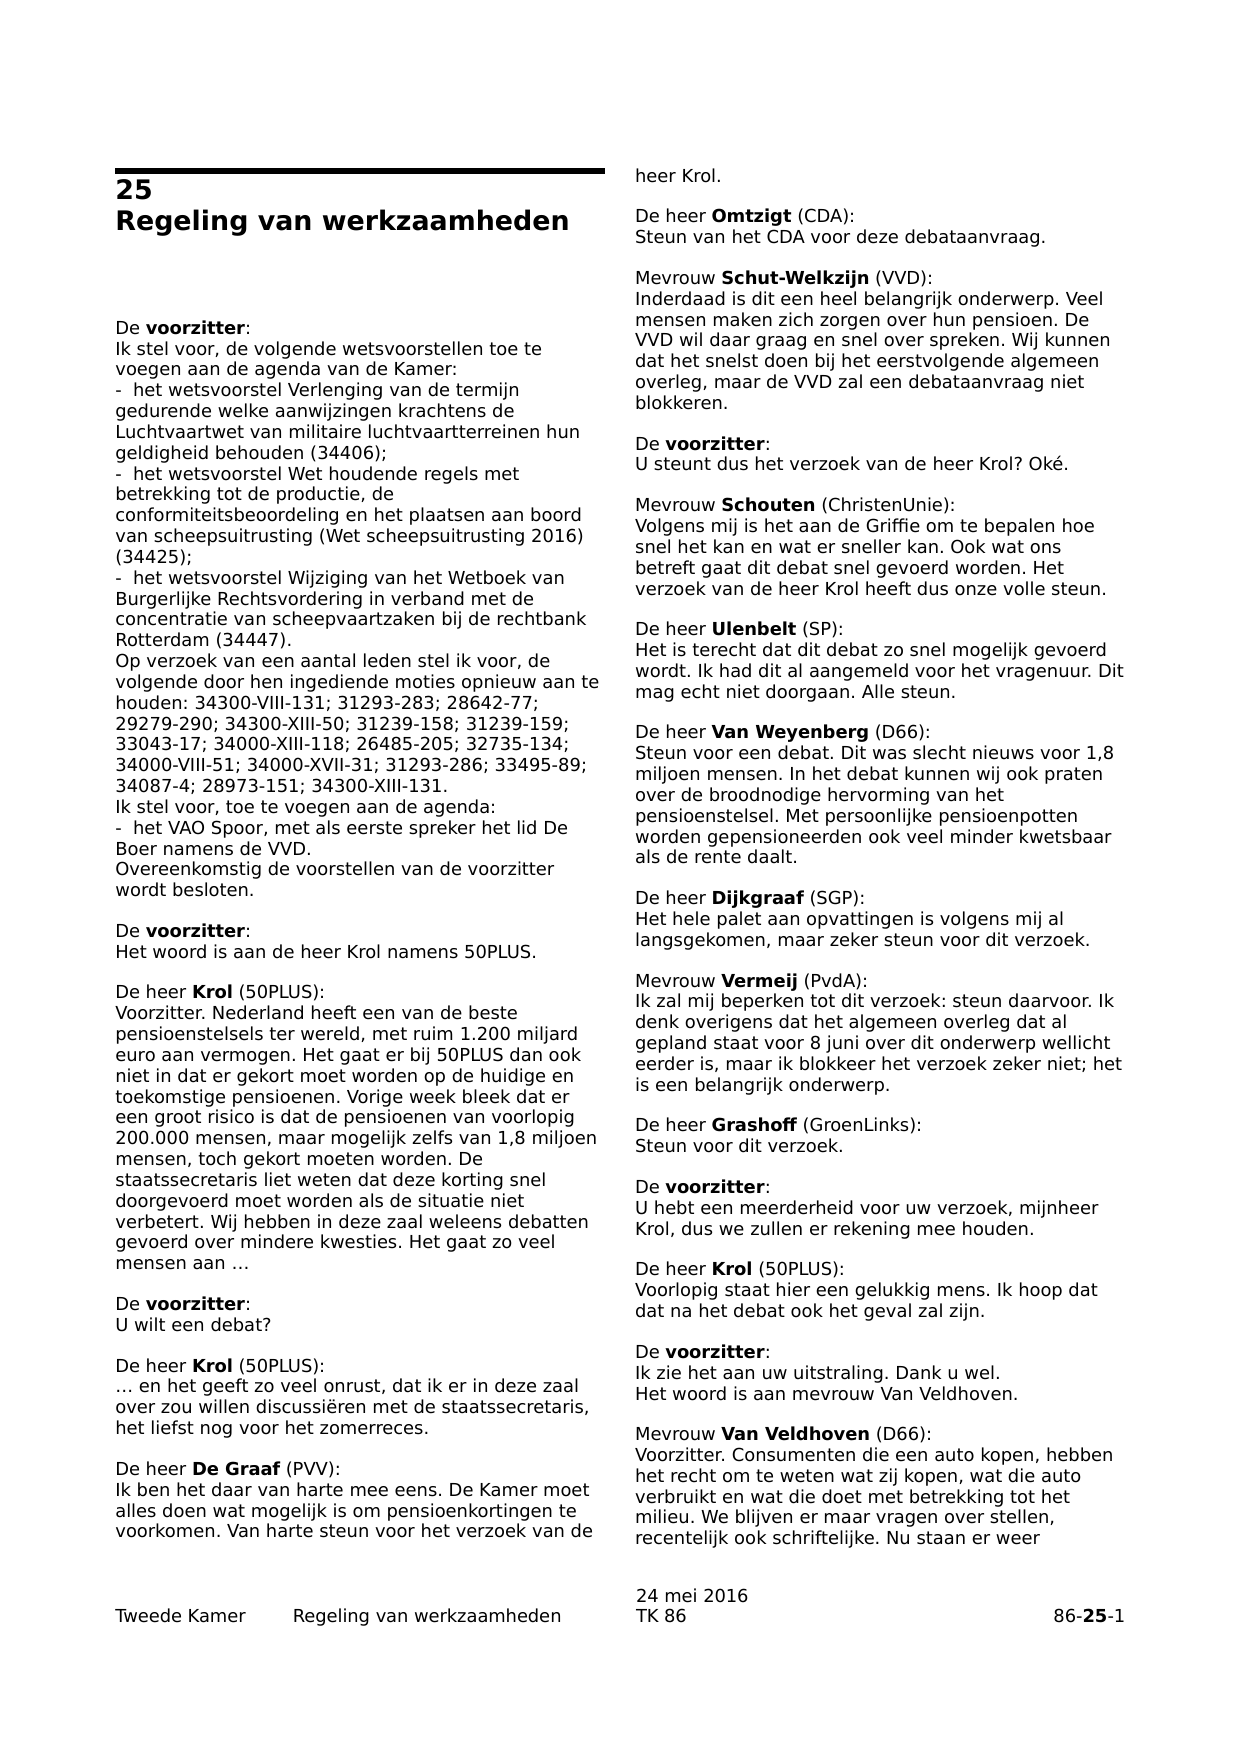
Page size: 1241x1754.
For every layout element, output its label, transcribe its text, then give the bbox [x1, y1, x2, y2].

text De heer Grashoff (GroenLinks): [635, 1115, 1125, 1136]
text Inderdaad is dit een heel belangrijk onderwerp. Veel mensen maken zich zorgen over hun pensioen. De VVD wil daar graag en snel over spreken. Wij kunnen dat het snelst doen bij het eerstvolgende algemeen overleg, maar de VVD zal een debataanvraag niet blokkeren. [635, 288, 1125, 413]
text De heer Omtzigt (CDA): [635, 206, 1125, 227]
text Mevrouw Vermeij (PvdA): [635, 970, 1125, 991]
text De voorzitter: [115, 1294, 605, 1315]
text Steun van het CDA voor deze debataanvraag. [635, 227, 1125, 248]
text Op verzoek van een aantal leden stel ik voor, de volgende door hen ingediende moties opnieuw aan te houden: 34300-VIII-131; 31293-283; 28642-77; 29279-290; 34300-XIII-50; 31239-158; 31239-159; 33043-17; 34000-XIII-118; 26485-205; 32735-134; 34000-VIII-51; 34000-XVII-31; 31293-286; 33495-89; 34087-4; 28973-151; 34300-XIII-131. [115, 651, 605, 797]
text U hebt een meerderheid voor uw verzoek, mijnheer Krol, dus we zullen er rekening mee houden. [635, 1198, 1125, 1239]
text De voorzitter: [635, 1177, 1125, 1198]
text Volgens mij is het aan de Griffie om te bepalen hoe snel het kan en wat er sneller kan. Ook wat ons betreft gaat dit debat snel gevoerd worden. Het verzoek van de heer Krol heeft dus onze volle steun. [635, 516, 1125, 599]
text Overeenkomstig de voorstellen van de voorzitter wordt besloten. [115, 859, 605, 901]
text Voorzitter. Nederland heeft een van de beste pensioenstelsels ter wereld, met ruim 1.200 miljard euro aan vermogen. Het gaat er bij 50PLUS dan ook niet in dat er gekort moet worden op de huidige en toekomstige pensioenen. Vorige week bleek dat er een groot risico is dat de pensioenen van voorlopig 200.000 mensen, maar mogelijk zelfs van 1,8 miljoen mensen, toch gekort moeten worden. De staatssecretaris liet weten dat deze korting snel doorgevoerd moet worden als de situatie niet verbetert. Wij hebben in deze zaal weleens debatten gevoerd over mindere kwesties. Het gaat zo veel mensen aan … [115, 1003, 605, 1274]
text De heer Ulenbelt (SP): [635, 619, 1125, 640]
text Het woord is aan mevrouw Van Veldhoven. [635, 1383, 1125, 1404]
text De voorzitter: [635, 1342, 1125, 1362]
text De heer Krol (50PLUS): [635, 1259, 1125, 1280]
text Mevrouw Van Veldhoven (D66): [635, 1424, 1125, 1445]
text Mevrouw Schouten (ChristenUnie): [635, 495, 1125, 516]
text Het is terecht dat dit debat zo snel mogelijk gevoerd wordt. Ik had dit al aangemeld voor het vragenuur. Dit mag echt niet doorgaan. Alle steun. [635, 640, 1125, 702]
list het VAO Spoor, met als eerste spreker het lid De Boer namens de VVD. [115, 817, 605, 859]
text U wilt een debat? [115, 1315, 605, 1336]
list het wetsvoorstel Wet houdende regels met betrekking tot de productie, de conformiteitsbeoordeling en het plaatsen aan boord van scheepsuitrusting (Wet scheepsuitrusting 2016) (34425); [115, 463, 605, 567]
text De voorzitter: [115, 318, 605, 338]
text Ik zie het aan uw uitstraling. Dank u wel. [635, 1362, 1125, 1383]
text De heer Krol (50PLUS): [115, 1356, 605, 1376]
text Voorlopig staat hier een gelukkig mens. Ik hoop dat dat na het debat ook het geval zal zijn. [635, 1280, 1125, 1322]
text Het hele palet aan opvattingen is volgens mij al langsgekomen, maar zeker steun voor dit verzoek. [635, 909, 1125, 950]
text U steunt dus het verzoek van de heer Krol? Oké. [635, 454, 1125, 475]
text Voorzitter. Consumenten die een auto kopen, hebben het recht om te weten wat zij kopen, wat die auto verbruikt en wat die doet met betrekking tot het milieu. We blijven er maar vragen over stellen, recentelijk ook schriftelijke. Nu staan er weer [635, 1445, 1125, 1549]
title 25 Regeling van werkzaamheden [115, 174, 605, 237]
text De heer Krol (50PLUS): [115, 982, 605, 1003]
text heer Krol. [635, 165, 1125, 186]
text Steun voor dit verzoek. [635, 1136, 1125, 1157]
text De voorzitter: [635, 433, 1125, 454]
text Ik stel voor, de volgende wetsvoorstellen toe te voegen aan de agenda van de Kamer: [115, 338, 605, 380]
list het wetsvoorstel Wijziging van het Wetboek van Burgerlijke Rechtsvordering in verband met de concentratie van scheepvaartzaken bij de rechtbank Rotterdam (34447). [115, 567, 605, 651]
text De heer De Graaf (PVV): [115, 1459, 605, 1479]
text … en het geeft zo veel onrust, dat ik er in deze zaal over zou willen discussiëren met de staatssecretaris, het liefst nog voor het zomerreces. [115, 1376, 605, 1439]
text Mevrouw Schut-Welkzijn (VVD): [635, 268, 1125, 288]
text Ik zal mij beperken tot dit verzoek: steun daarvoor. Ik denk overigens dat het algemeen overleg dat al gepland staat voor 8 juni over dit onderwerp wellicht eerder is, maar ik blokkeer het verzoek zeker niet; het is een belangrijk onderwerp. [635, 991, 1125, 1095]
text De heer Van Weyenberg (D66): [635, 722, 1125, 743]
text Steun voor een debat. Dit was slecht nieuws voor 1,8 miljoen mensen. In het debat kunnen wij ook praten over de broodnodige hervorming van het pensioenstelsel. Met persoonlijke pensioenpotten worden gepensioneerden ook veel minder kwetsbaar als de rente daalt. [635, 743, 1125, 868]
text Het woord is aan de heer Krol namens 50PLUS. [115, 942, 605, 962]
text Ik stel voor, toe te voegen aan de agenda: [115, 797, 605, 817]
text De heer Dijkgraaf (SGP): [635, 888, 1125, 909]
text De voorzitter: [115, 921, 605, 942]
list het wetsvoorstel Verlenging van de termijn gedurende welke aanwijzingen krachtens de Luchtvaartwet van militaire luchtvaartterreinen hun geldigheid behouden (34406); [115, 380, 605, 463]
text Ik ben het daar van harte mee eens. De Kamer moet alles doen wat mogelijk is om pensioenkortingen te voorkomen. Van harte steun voor het verzoek van de [115, 1479, 605, 1542]
